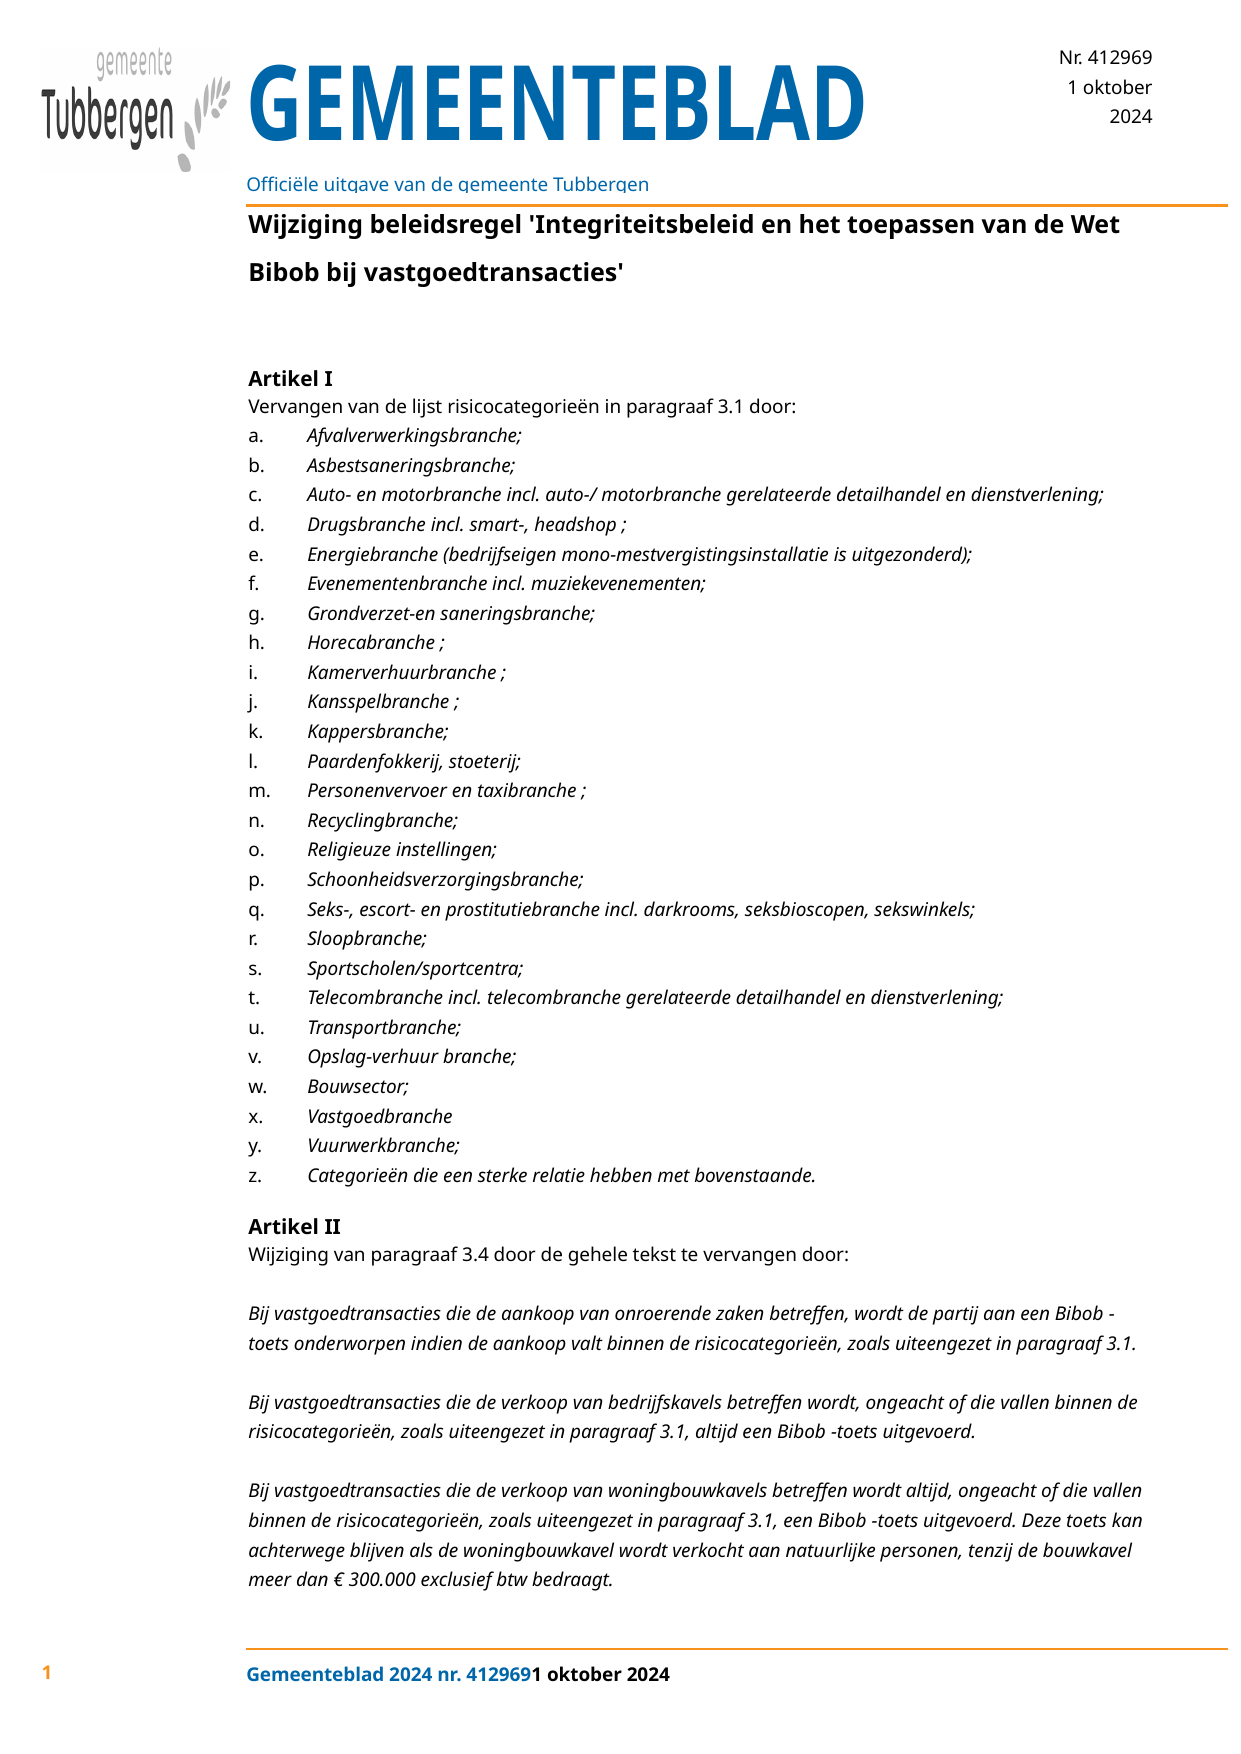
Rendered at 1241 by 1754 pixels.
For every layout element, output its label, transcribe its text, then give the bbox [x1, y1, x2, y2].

list Sloopbranche; [248, 925, 1152, 951]
list Kansspelbranche ; [248, 689, 1152, 714]
picture [41, 47, 231, 172]
list Seks-, escort- en prostitutiebranche incl. darkrooms, seksbioscopen, sekswinkels; [248, 896, 1152, 922]
list Telecombranche incl. telecombranche gerelateerde detailhandel en dienstverlening; [248, 984, 1152, 1010]
list Asbestsaneringsbranche; [248, 452, 1152, 478]
list Afvalverwerkingsbranche; [248, 422, 1152, 448]
text Artikel II [248, 1212, 1152, 1241]
list Paardenfokkerij, stoeterij; [248, 748, 1152, 774]
list Categorieën die een sterke relatie hebben met bovenstaande. [248, 1162, 1152, 1188]
list Horecabranche ; [248, 629, 1152, 655]
list Vuurwerkbranche; [248, 1132, 1152, 1158]
text Artikel I [248, 364, 1152, 393]
list Religieuze instellingen; [248, 837, 1152, 862]
list Vastgoedbranche [248, 1103, 1152, 1129]
list Drugsbranche incl. smart-, headshop ; [248, 511, 1152, 537]
text Wijziging van paragraaf 3.4 door de gehele tekst te vervangen door: [248, 1241, 1152, 1267]
text Bij vastgoedtransacties die de verkoop van woningbouwkavels betreffen wordt altijd, ongeacht of die vallen binnen de risicocategorieën, zoals uiteengezet in paragraaf 3.1, een Bibob -toets uitgevoerd. Deze toets kan achterwege blijven als de woningbouwkavel wordt verkocht aan natuurlijke personen, tenzij de bouwkavel meer dan € 300.000 exclusief btw bedraagt. [248, 1478, 1152, 1592]
list Kappersbranche; [248, 718, 1152, 744]
list Kamerverhuurbranche ; [248, 659, 1152, 685]
list Auto- en motorbranche incl. auto-/ motorbranche gerelateerde detailhandel en dienstverlening; [248, 482, 1152, 507]
list Transportbranche; [248, 1014, 1152, 1040]
list Schoonheidsverzorgingsbranche; [248, 866, 1152, 892]
list Evenementenbranche incl. muziekevenementen; [248, 570, 1152, 596]
text Wijziging beleidsregel 'Integriteitsbeleid en het toepassen van de Wet Bibob bij vastgoedtransacties' [248, 207, 1152, 288]
list Recyclingbranche; [248, 807, 1152, 833]
list Grondverzet-en saneringsbranche; [248, 600, 1152, 626]
list Energiebranche (bedrijfseigen mono-mestvergistingsinstallatie is uitgezonderd); [248, 541, 1152, 567]
text Vervangen van de lijst risicocategorieën in paragraaf 3.1 door: [248, 393, 1152, 419]
text Bij vastgoedtransacties die de aankoop van onroerende zaken betreffen, wordt de partij aan een Bibob -toets onderworpen indien de aankoop valt binnen de risicocategorieën, zoals uiteengezet in paragraaf 3.1. [248, 1300, 1152, 1355]
text Bij vastgoedtransacties die de verkoop van bedrijfskavels betreffen wordt, ongeacht of die vallen binnen de risicocategorieën, zoals uiteengezet in paragraaf 3.1, altijd een Bibob -toets uitgevoerd. [248, 1389, 1152, 1444]
list Opslag-verhuur branche; [248, 1044, 1152, 1069]
list Sportscholen/sportcentra; [248, 955, 1152, 981]
list Bouwsector; [248, 1073, 1152, 1099]
list Personenvervoer en taxibranche ; [248, 777, 1152, 803]
